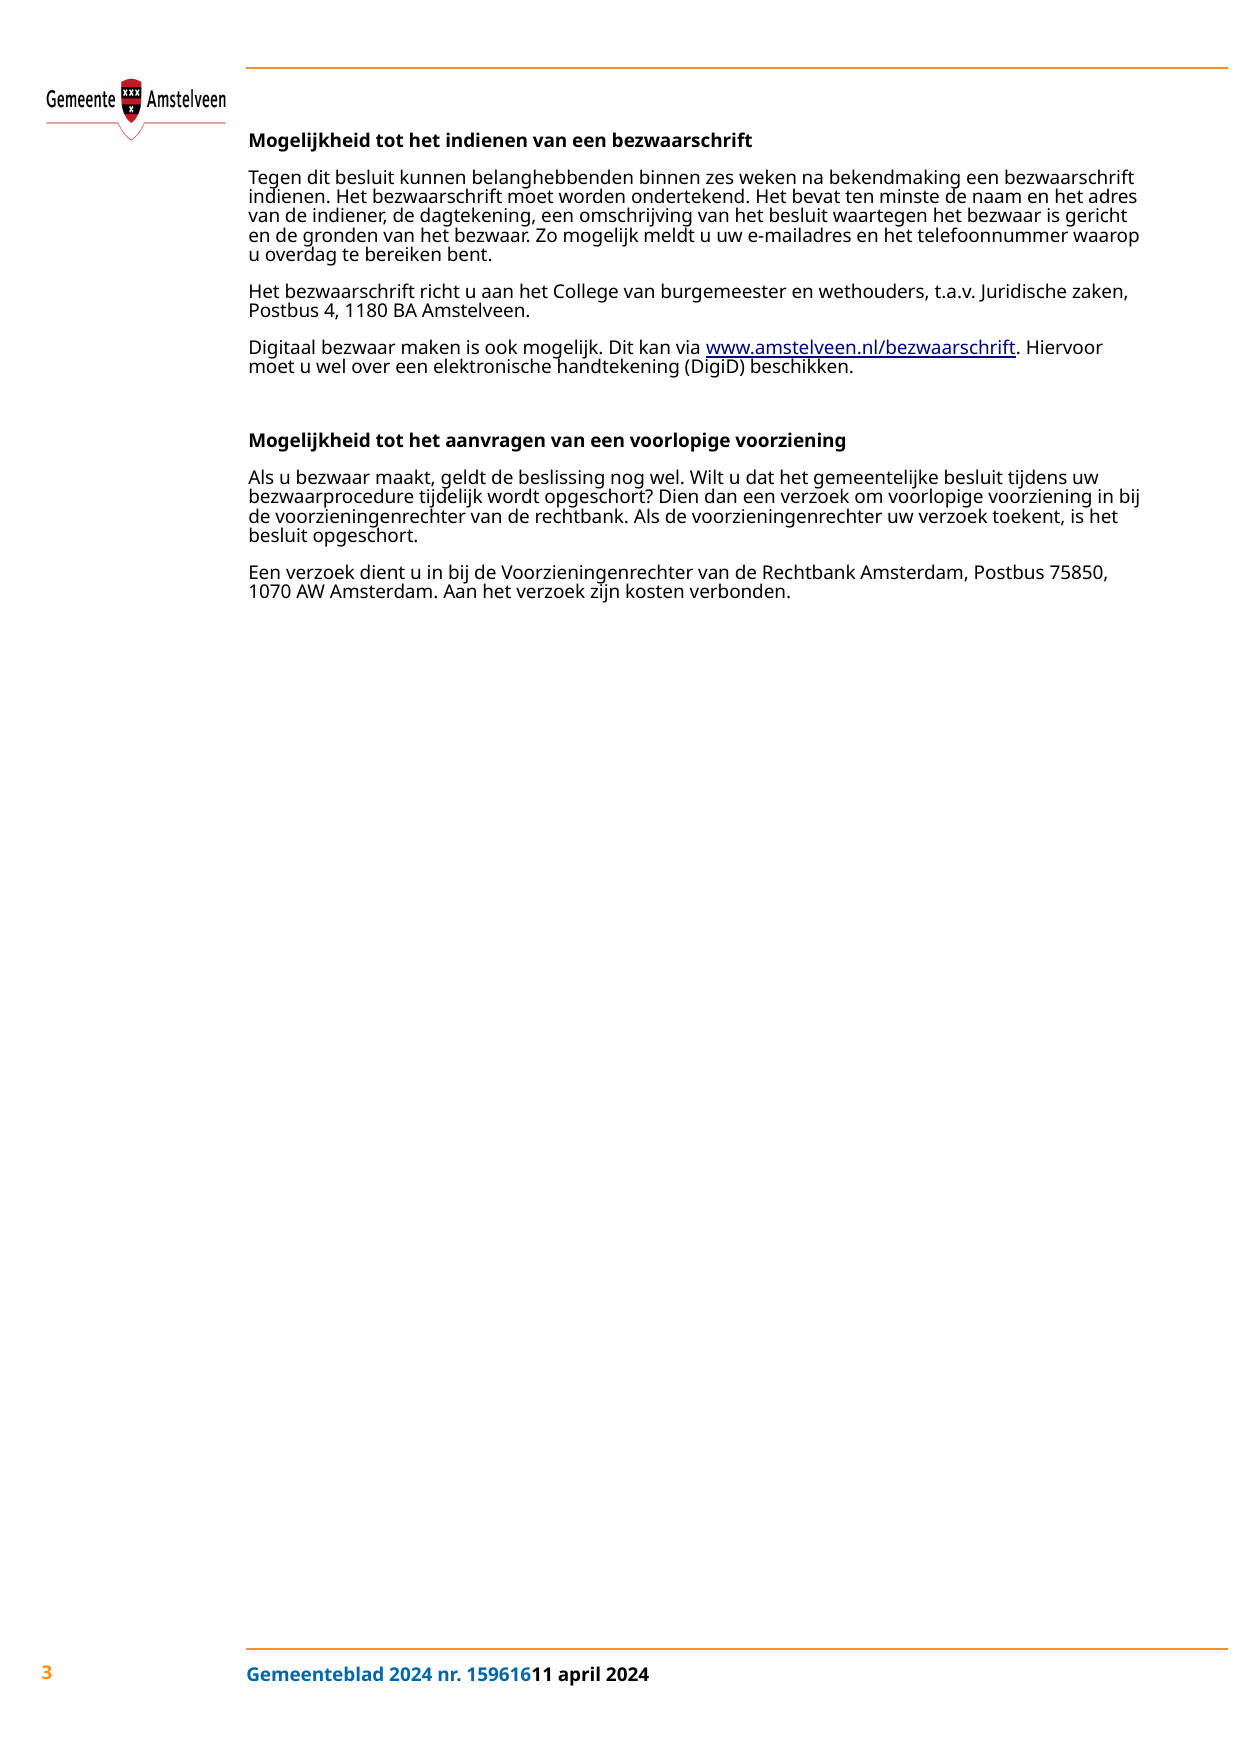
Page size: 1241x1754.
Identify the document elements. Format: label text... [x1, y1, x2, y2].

text Het bezwaarschrift richt u aan het College van burgemeester en wethouders, t.a.v. Juridische zaken, Postbus 4, 1180 BA Amstelveen. [248, 283, 1152, 321]
text Mogelijkheid tot het indienen van een bezwaarschrift [248, 132, 1152, 151]
picture [41, 47, 231, 172]
text Tegen dit besluit kunnen belanghebbenden binnen zes weken na bekendmaking een bezwaarschrift indienen. Het bezwaarschrift moet worden ondertekend. Het bevat ten minste de naam en het adres van de indiener, de dagtekening, een omschrijving van het besluit waartegen het bezwaar is gericht en de gronden van het bezwaar. Zo mogelijk meldt u uw e-mailadres en het telefoonnummer waarop u overdag te bereiken bent. [248, 169, 1152, 265]
text Als u bezwaar maakt, geldt de beslissing nog wel. Wilt u dat het gemeentelijke besluit tijdens uw bezwaarprocedure tijdelijk wordt opgeschort? Dien dan een verzoek om voorlopige voorziening in bij de voorzieningenrechter van de rechtbank. Als de voorzieningenrechter uw verzoek toekent, is het besluit opgeschort. [248, 469, 1152, 546]
text Mogelijkheid tot het aanvragen van een voorlopige voorziening [248, 432, 1152, 452]
text Digitaal bezwaar maken is ook mogelijk. Dit kan via www.amstelveen.nl/bezwaarschrift. Hiervoor moet u wel over een elektronische handtekening (DigiD) beschikken. [248, 339, 1152, 378]
text Een verzoek dient u in bij de Voorzieningenrechter van de Rechtbank Amsterdam, Postbus 75850, 1070 AW Amsterdam. Aan het verzoek zijn kosten verbonden. [248, 564, 1152, 603]
